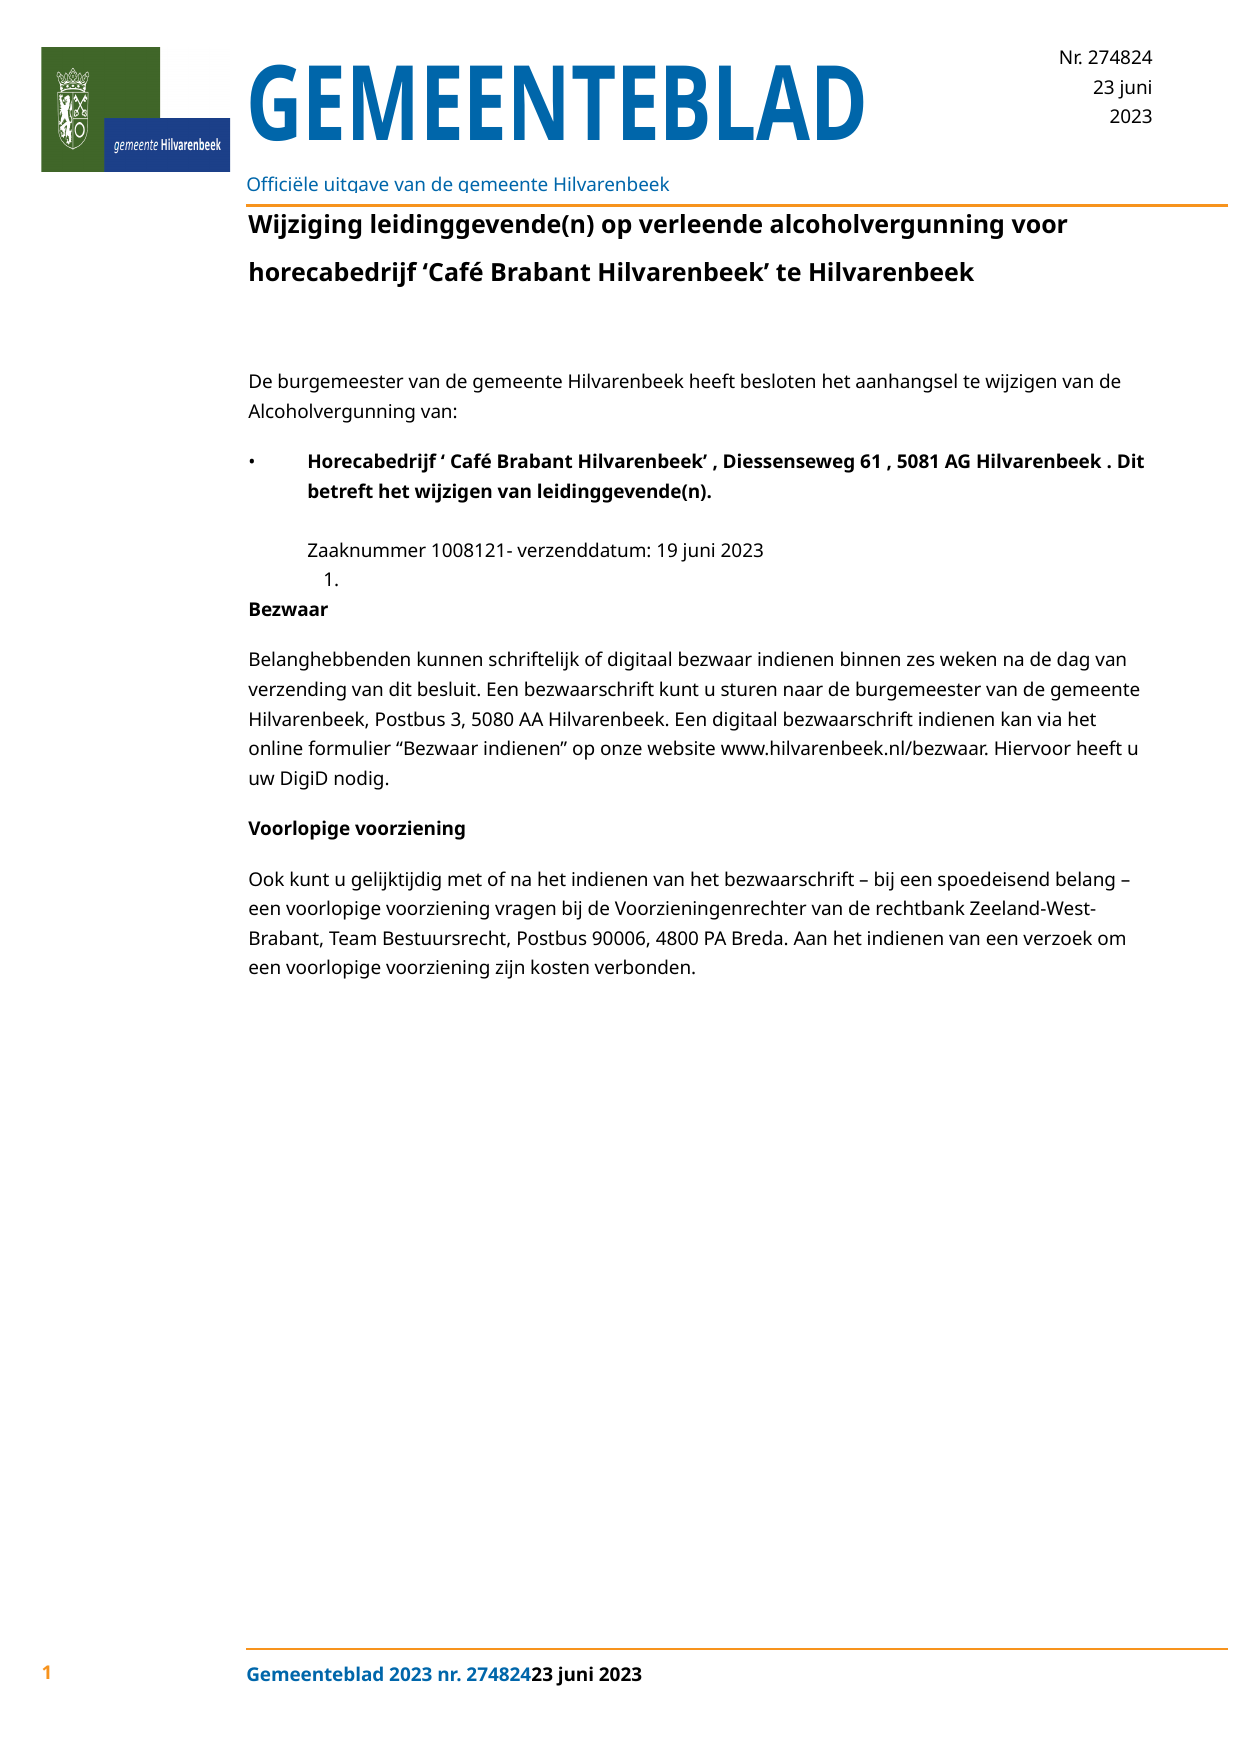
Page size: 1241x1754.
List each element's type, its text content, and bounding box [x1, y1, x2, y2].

text Voorlopige voorziening [248, 815, 1152, 841]
text Wijziging leidinggevende(n) op verleende alcoholvergunning voor horecabedrijf ‘Café Brabant Hilvarenbeek’ te Hilvarenbeek [248, 207, 1152, 288]
text Bezwaar [248, 596, 1152, 622]
list Zaaknummer 1008121- verzenddatum: 19 juni 2023 [248, 537, 1152, 563]
text De burgemeester van de gemeente Hilvarenbeek heeft besloten het aanhangsel te wijzigen van de Alcoholvergunning van: [248, 368, 1152, 424]
text Belanghebbenden kunnen schriftelijk of digitaal bezwaar indienen binnen zes weken na de dag van verzending van dit besluit. Een bezwaarschrift kunt u sturen naar de burgemeester van de gemeente Hilvarenbeek, Postbus 3, 5080 AA Hilvarenbeek. Een digitaal bezwaarschrift indienen kan via het online formulier “Bezwaar indienen” op onze website www.hilvarenbeek.nl/bezwaar. Hiervoor heeft u uw DigiD nodig. [248, 647, 1152, 791]
list Horecabedrijf ‘ Café Brabant Hilvarenbeek’ , Diessenseweg 61 , 5081 AG Hilvarenbeek . Dit betreft het wijzigen van leidinggevende(n). [248, 448, 1152, 504]
text Ook kunt u gelijktijdig met of na het indienen van het bezwaarschrift – bij een spoedeisend belang – een voorlopige voorziening vragen bij de Voorzieningenrechter van de rechtbank Zeeland-West-Brabant, Team Bestuursrecht, Postbus 90006, 4800 PA Breda. Aan het indienen van een verzoek om een voorlopige voorziening zijn kosten verbonden. [248, 866, 1152, 980]
picture [41, 47, 231, 172]
